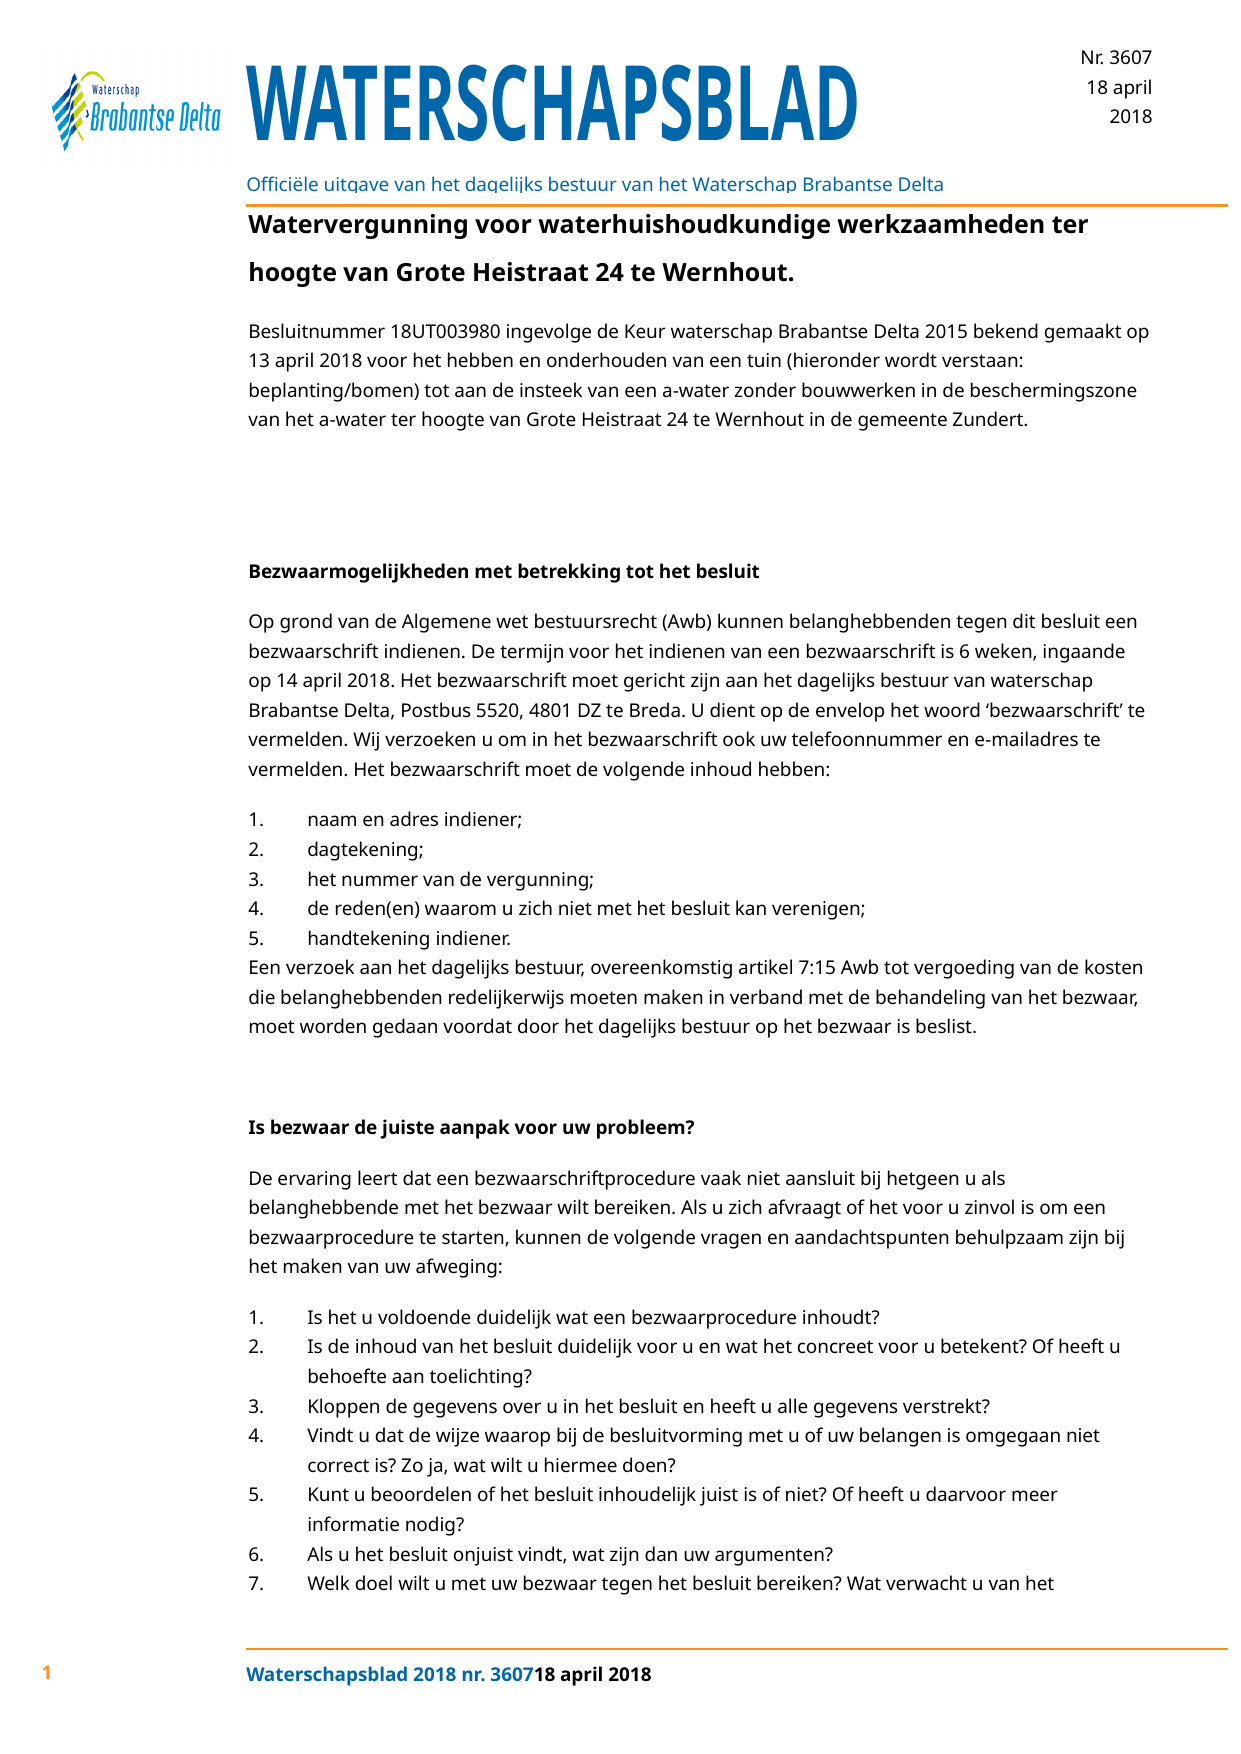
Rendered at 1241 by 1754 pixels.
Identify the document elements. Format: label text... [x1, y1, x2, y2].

text De ervaring leert dat een bezwaarschriftprocedure vaak niet aansluit bij hetgeen u als belanghebbende met het bezwaar wilt bereiken. Als u zich afvraagt of het voor u zinvol is om een bezwaarprocedure te starten, kunnen de volgende vragen en aandachtspunten behulpzaam zijn bij het maken van uw afweging: [248, 1165, 1152, 1279]
list Is het u voldoende duidelijk wat een bezwaarprocedure inhoudt? [248, 1304, 1152, 1330]
text Bezwaarmogelijkheden met betrekking tot het besluit [248, 558, 1152, 584]
list de reden(en) waarom u zich niet met het besluit kan verenigen; [248, 895, 1152, 921]
picture [41, 47, 231, 172]
list Welk doel wilt u met uw bezwaar tegen het besluit bereiken? Wat verwacht u van het [248, 1570, 1152, 1596]
text Besluitnummer 18UT003980 ingevolge de Keur waterschap Brabantse Delta 2015 bekend gemaakt op 13 april 2018 voor het hebben en onderhouden van een tuin (hieronder wordt verstaan: beplanting/bomen) tot aan de insteek van een a-water zonder bouwwerken in de beschermingszone van het a-water ter hoogte van Grote Heistraat 24 te Wernhout in de gemeente Zundert. [248, 318, 1152, 432]
list Vindt u dat de wijze waarop bij de besluitvorming met u of uw belangen is omgegaan niet correct is? Zo ja, wat wilt u hiermee doen? [248, 1422, 1152, 1478]
list Als u het besluit onjuist vindt, wat zijn dan uw argumenten? [248, 1541, 1152, 1567]
list handtekening indiener. [248, 925, 1152, 951]
list naam en adres indiener; [248, 807, 1152, 832]
list dagtekening; [248, 836, 1152, 862]
text Watervergunning voor waterhuishoudkundige werkzaamheden ter hoogte van Grote Heistraat 24 te Wernhout. [248, 207, 1152, 288]
text Is bezwaar de juiste aanpak voor uw probleem? [248, 1114, 1152, 1140]
list Kloppen de gegevens over u in het besluit en heeft u alle gegevens verstrekt? [248, 1393, 1152, 1419]
list het nummer van de vergunning; [248, 866, 1152, 892]
list Is de inhoud van het besluit duidelijk voor u en wat het concreet voor u betekent? Of heeft u behoefte aan toelichting? [248, 1334, 1152, 1389]
list Kunt u beoordelen of het besluit inhoudelijk juist is of niet? Of heeft u daarvoor meer informatie nodig? [248, 1482, 1152, 1537]
text Op grond van de Algemene wet bestuursrecht (Awb) kunnen belanghebbenden tegen dit besluit een bezwaarschrift indienen. De termijn voor het indienen van een bezwaarschrift is 6 weken, ingaande op 14 april 2018. Het bezwaarschrift moet gericht zijn aan het dagelijks bestuur van waterschap Brabantse Delta, Postbus 5520, 4801 DZ te Breda. U dient op de envelop het woord ‘bezwaarschrift’ te vermelden. Wij verzoeken u om in het bezwaarschrift ook uw telefoonnummer en e‑mailadres te vermelden. Het bezwaarschrift moet de volgende inhoud hebben: [248, 608, 1152, 782]
text Een verzoek aan het dagelijks bestuur, overeenkomstig artikel 7:15 Awb tot vergoeding van de kosten die belanghebbenden redelijkerwijs moeten maken in verband met de behandeling van het bezwaar, moet worden gedaan voordat door het dagelijks bestuur op het bezwaar is beslist. [248, 954, 1152, 1039]
